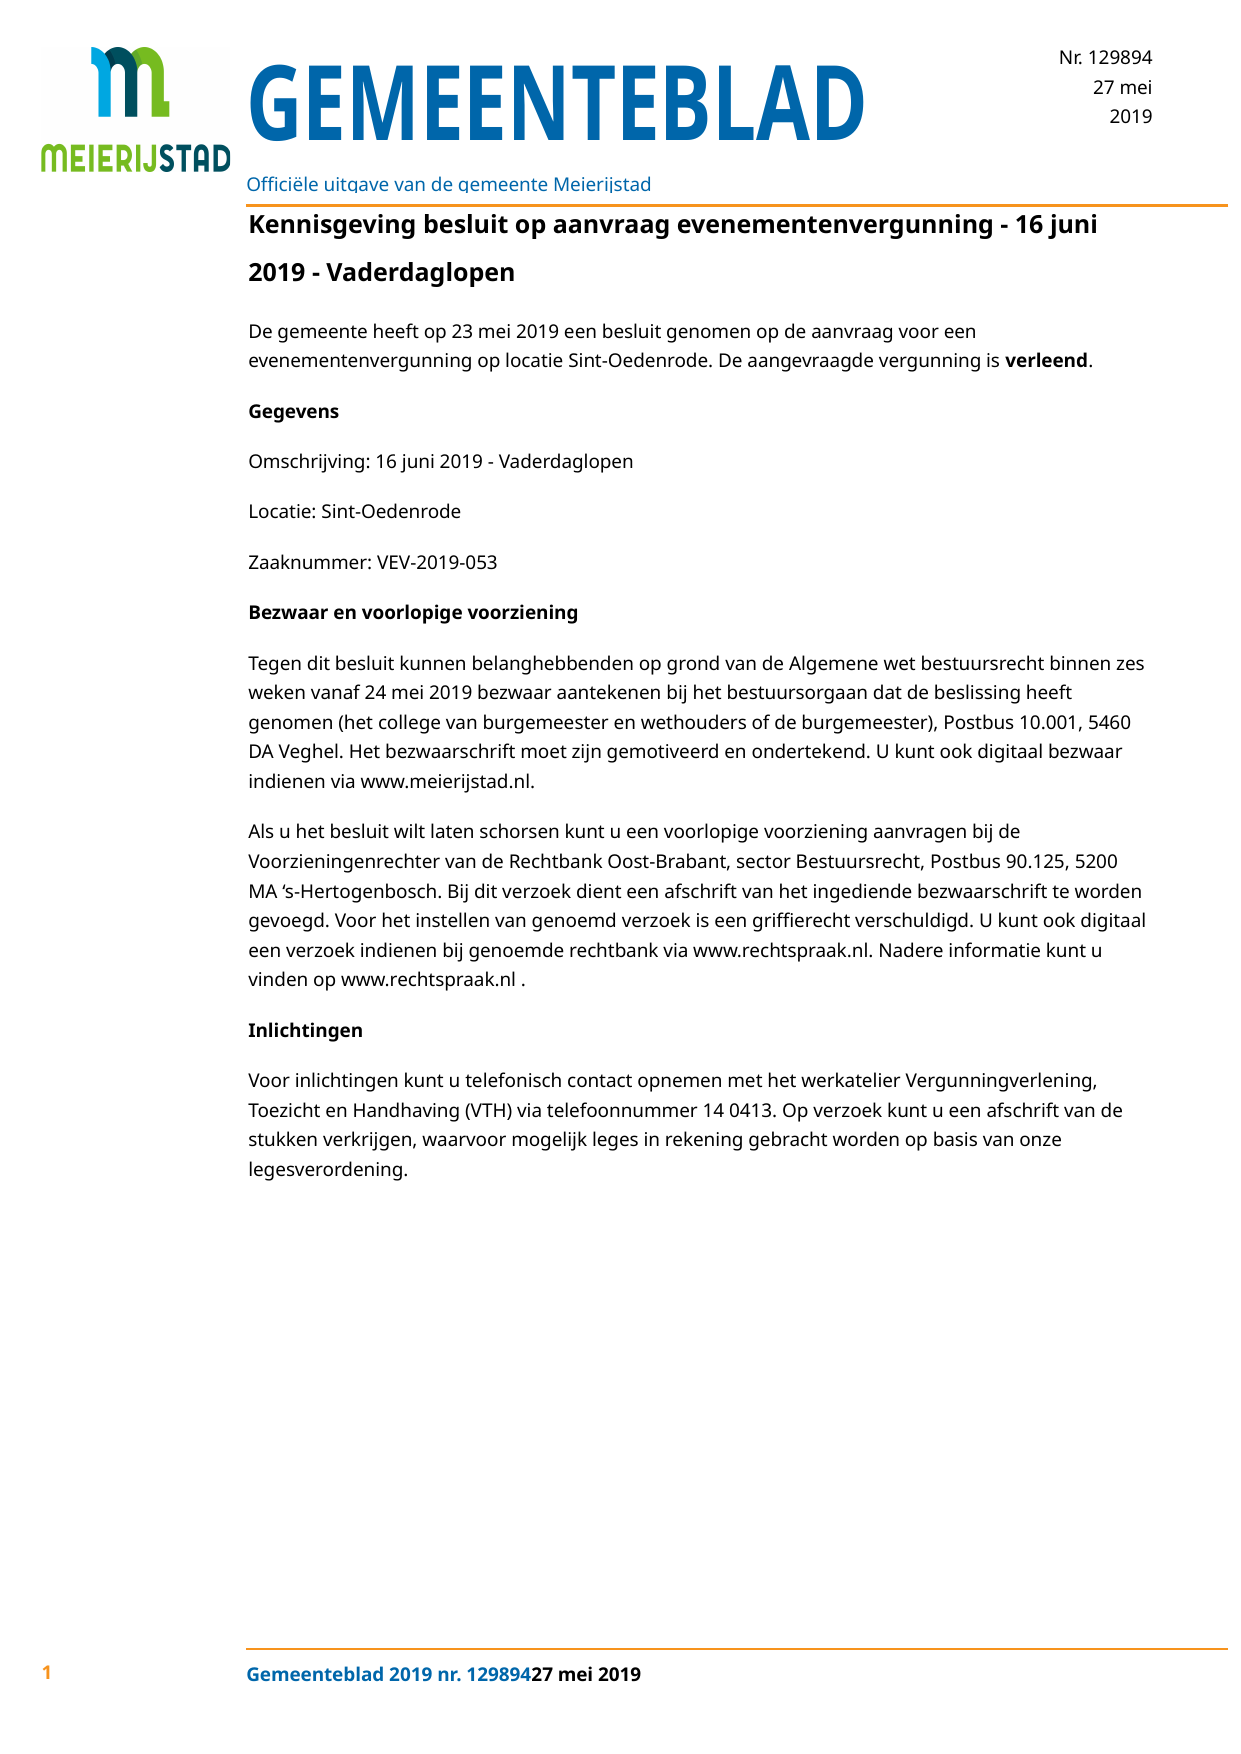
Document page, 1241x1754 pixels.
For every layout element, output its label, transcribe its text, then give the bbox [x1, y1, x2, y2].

text Tegen dit besluit kunnen belanghebbenden op grond van de Algemene wet bestuursrecht binnen zes weken vanaf 24 mei 2019 bezwaar aantekenen bij het bestuursorgaan dat de beslissing heeft genomen (het college van burgemeester en wethouders of de burgemeester), Postbus 10.001, 5460 DA Veghel. Het bezwaarschrift moet zijn gemotiveerd en ondertekend. U kunt ook digitaal bezwaar indienen via www.meierijstad.nl. [248, 650, 1152, 794]
text Omschrijving: 16 juni 2019 - Vaderdaglopen [248, 448, 1152, 474]
text Inlichtingen [248, 1017, 1152, 1043]
text Gegevens [248, 398, 1152, 424]
text Locatie: Sint-Oedenrode [248, 499, 1152, 524]
text Zaaknummer: VEV-2019-053 [248, 549, 1152, 575]
text Bezwaar en voorlopige voorziening [248, 599, 1152, 625]
text Kennisgeving besluit op aanvraag evenementenvergunning - 16 juni 2019 - Vaderdaglopen [248, 207, 1152, 288]
text Voor inlichtingen kunt u telefonisch contact opnemen met het werkatelier Vergunningverlening, Toezicht en Handhaving (VTH) via telefoonnummer 14 0413. Op verzoek kunt u een afschrift van de stukken verkrijgen, waarvoor mogelijk leges in rekening gebracht worden op basis van onze legesverordening. [248, 1067, 1152, 1182]
text Als u het besluit wilt laten schorsen kunt u een voorlopige voorziening aanvragen bij de Voorzieningenrechter van de Rechtbank Oost-Brabant, sector Bestuursrecht, Postbus 90.125, 5200 MA ‘s-Hertogenbosch. Bij dit verzoek dient een afschrift van het ingediende bezwaarschrift te worden gevoegd. Voor het instellen van genoemd verzoek is een griffierecht verschuldigd. U kunt ook digitaal een verzoek indienen bij genoemde rechtbank via www.rechtspraak.nl. Nadere informatie kunt u vinden op www.rechtspraak.nl . [248, 819, 1152, 992]
picture [41, 47, 231, 172]
text De gemeente heeft op 23 mei 2019 een besluit genomen op de aanvraag voor een evenementenvergunning op locatie Sint-Oedenrode. De aangevraagde vergunning is verleend. [248, 318, 1152, 373]
